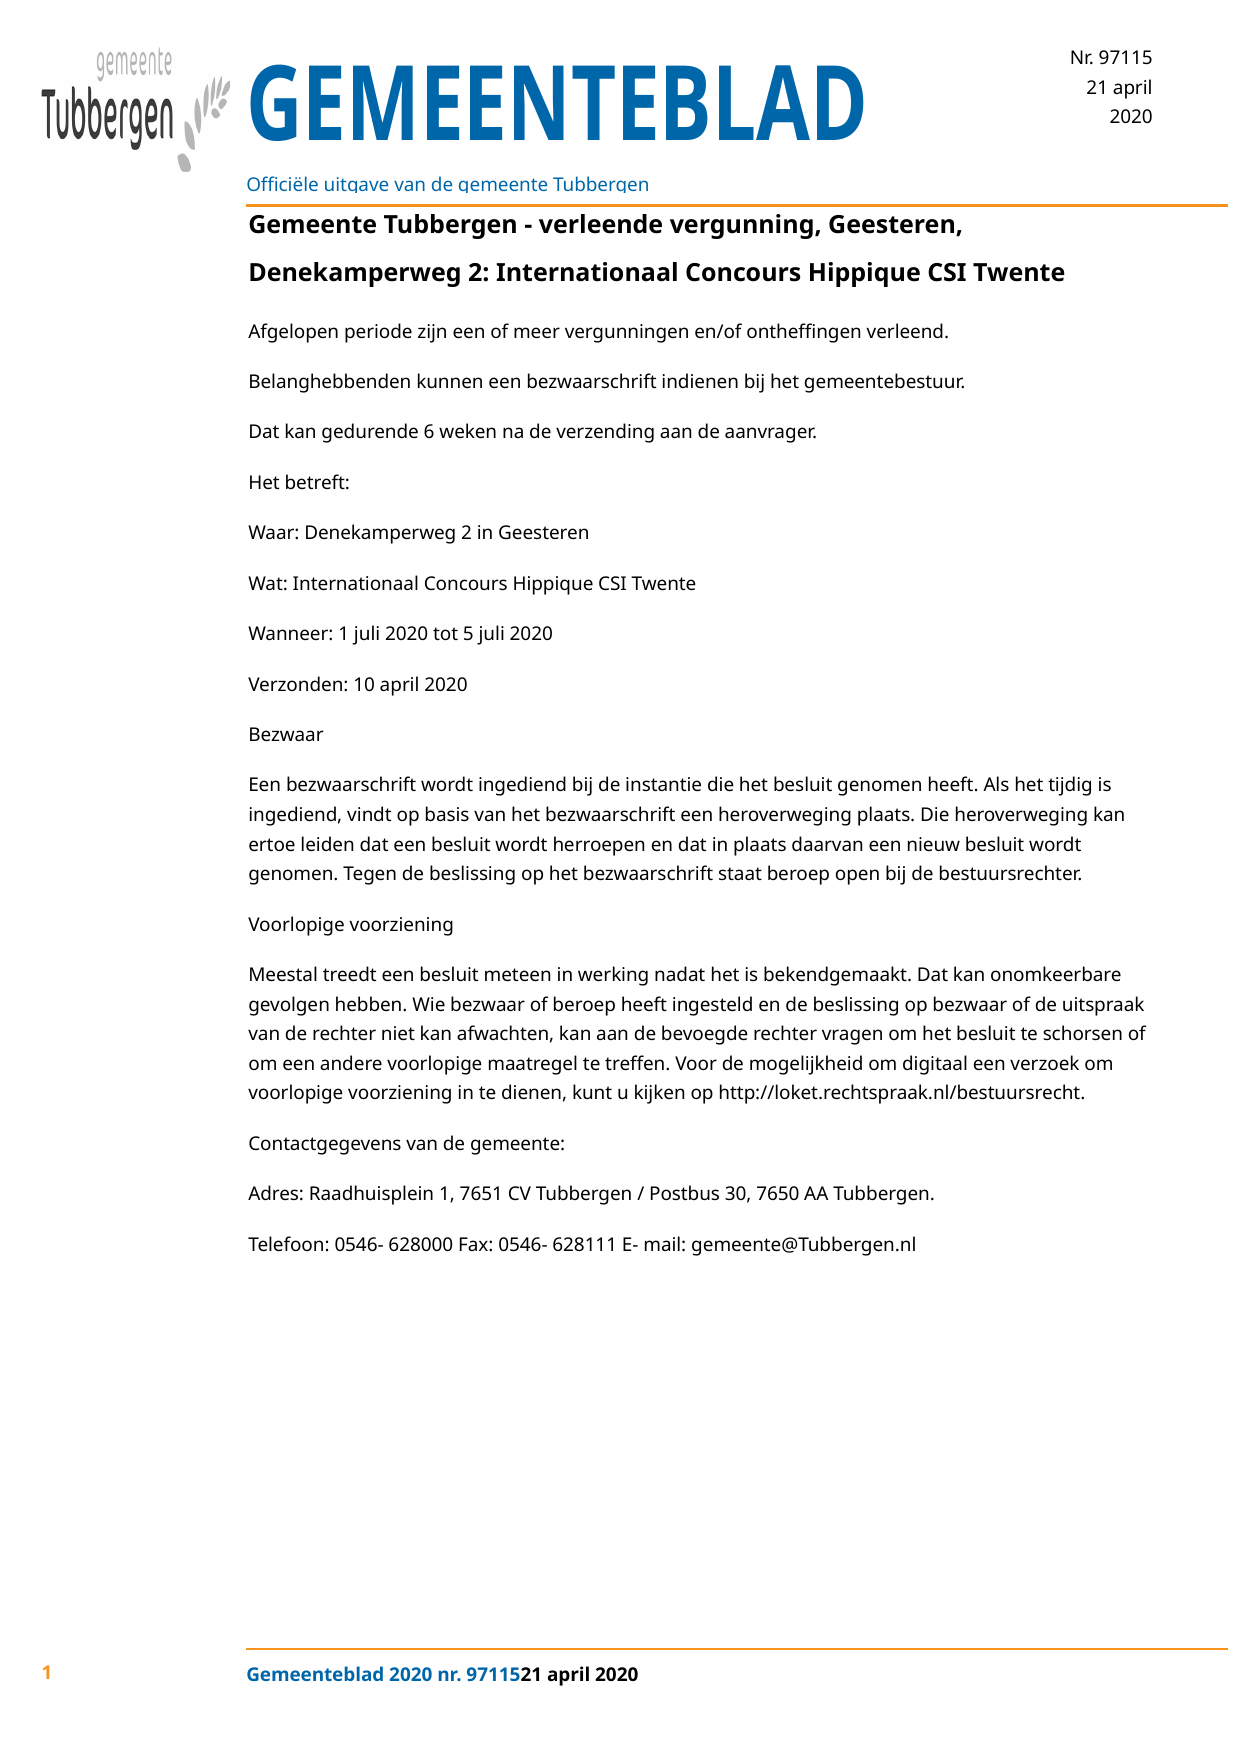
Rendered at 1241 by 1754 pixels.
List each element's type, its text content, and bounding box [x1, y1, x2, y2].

text Gemeente Tubbergen - verleende vergunning, Geesteren, Denekamperweg 2: Internationaal Concours Hippique CSI Twente [248, 207, 1152, 288]
text Wanneer: 1 juli 2020 tot 5 juli 2020 [248, 620, 1152, 646]
text Waar: Denekamperweg 2 in Geesteren [248, 519, 1152, 545]
text Verzonden: 10 april 2020 [248, 671, 1152, 697]
text Dat kan gedurende 6 weken na de verzending aan de aanvrager. [248, 419, 1152, 444]
text Belanghebbenden kunnen een bezwaarschrift indienen bij het gemeentebestuur. [248, 368, 1152, 394]
text Het betreft: [248, 469, 1152, 495]
text Telefoon: 0546- 628000 Fax: 0546- 628111 E- mail: gemeente@Tubbergen.nl [248, 1231, 1152, 1257]
text Adres: Raadhuisplein 1, 7651 CV Tubbergen / Postbus 30, 7650 AA Tubbergen. [248, 1180, 1152, 1206]
text Een bezwaarschrift wordt ingediend bij de instantie die het besluit genomen heeft. Als het tijdig is ingediend, vindt op basis van het bezwaarschrift een heroverweging plaats. Die heroverweging kan ertoe leiden dat een besluit wordt herroepen en dat in plaats daarvan een nieuw besluit wordt genomen. Tegen de beslissing op het bezwaarschrift staat beroep open bij de bestuursrechter. [248, 772, 1152, 886]
text Afgelopen periode zijn een of meer vergunningen en/of ontheffingen verleend. [248, 318, 1152, 344]
text Meestal treedt een besluit meteen in werking nadat het is bekendgemaakt. Dat kan onomkeerbare gevolgen hebben. Wie bezwaar of beroep heeft ingesteld en de beslissing op bezwaar of de uitspraak van de rechter niet kan afwachten, kan aan de bevoegde rechter vragen om het besluit te schorsen of om een andere voorlopige maatregel te treffen. Voor de mogelijkheid om digitaal een verzoek om voorlopige voorziening in te dienen, kunt u kijken op http://loket.rechtspraak.nl/bestuursrecht. [248, 961, 1152, 1105]
text Voorlopige voorziening [248, 911, 1152, 937]
text Contactgegevens van de gemeente: [248, 1130, 1152, 1156]
picture [41, 47, 231, 172]
text Bezwaar [248, 721, 1152, 747]
text Wat: Internationaal Concours Hippique CSI Twente [248, 570, 1152, 596]
